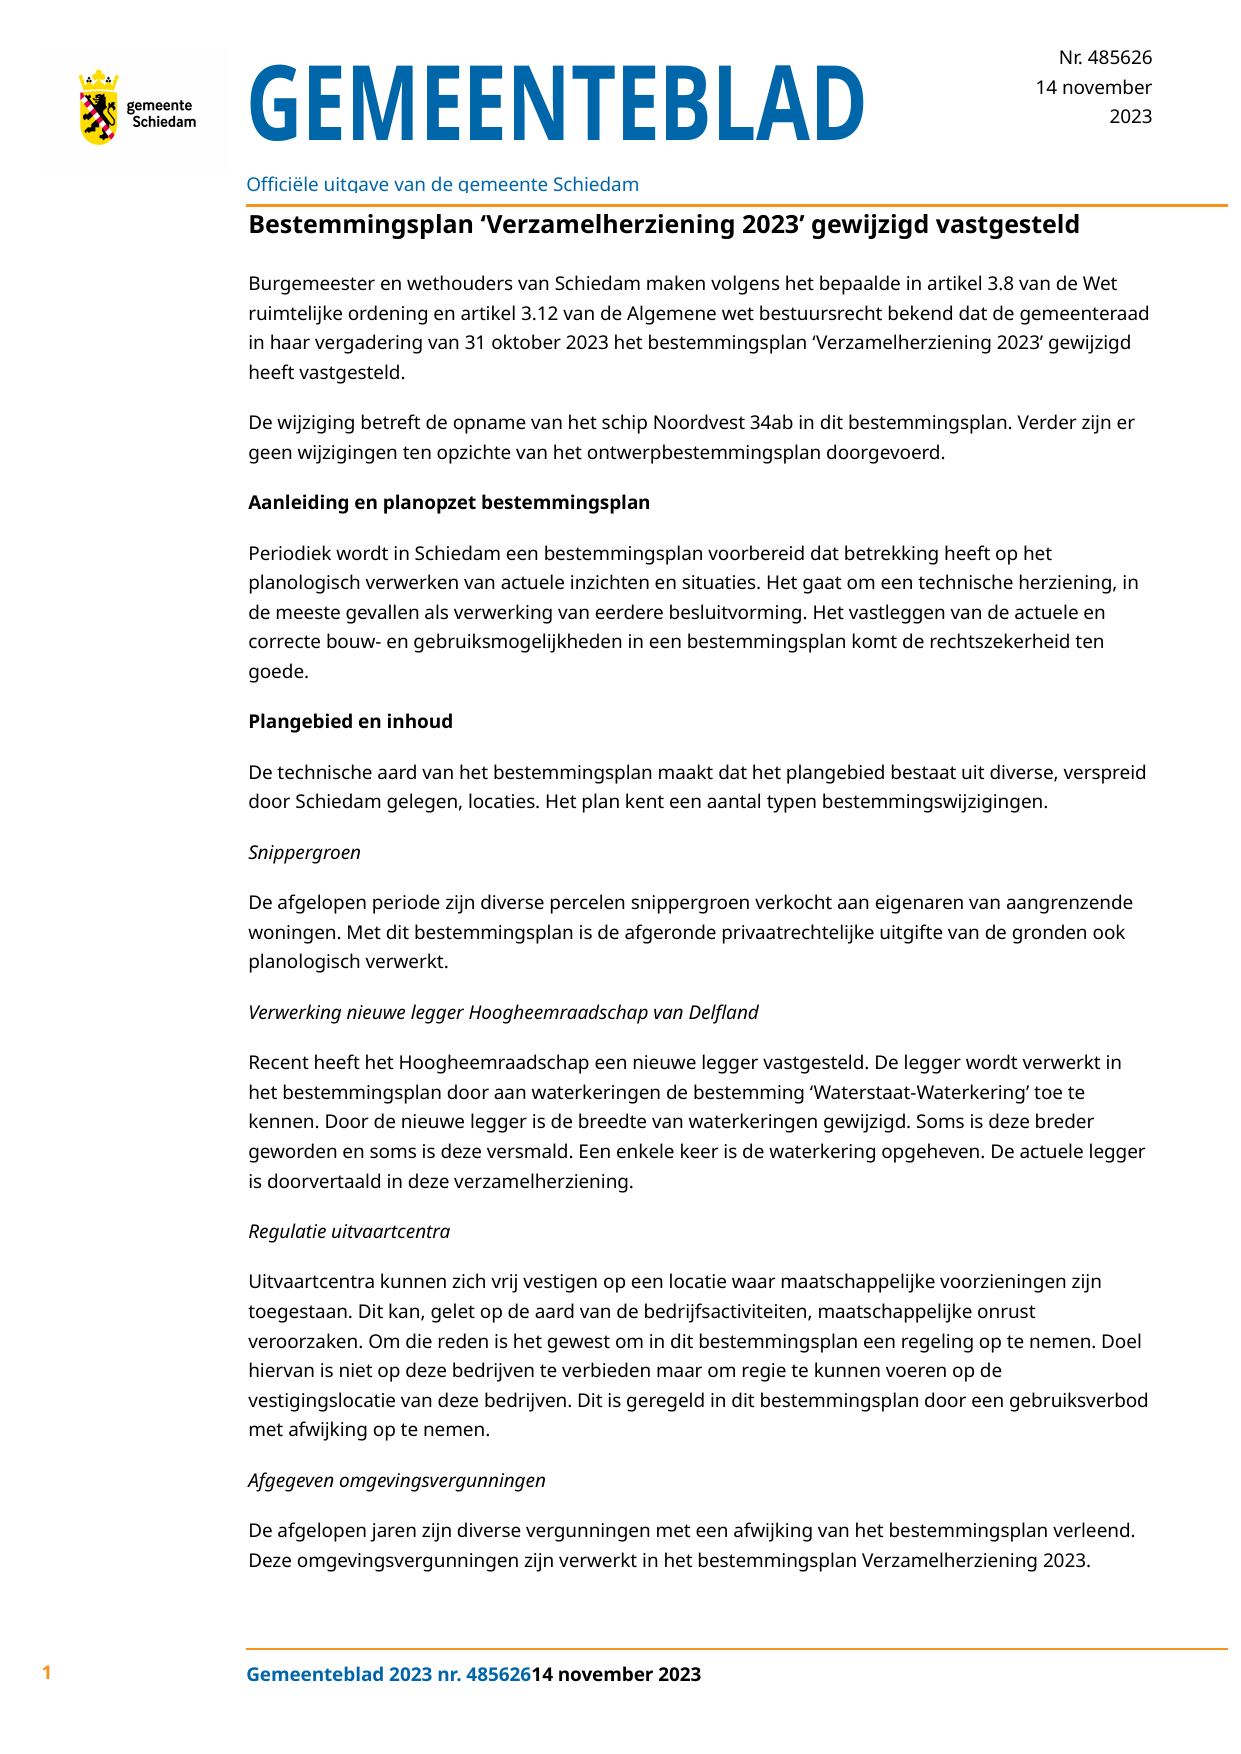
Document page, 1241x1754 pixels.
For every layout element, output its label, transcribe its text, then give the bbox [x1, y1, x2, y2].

text Uitvaartcentra kunnen zich vrij vestigen op een locatie waar maatschappelijke voorzieningen zijn toegestaan. Dit kan, gelet op de aard van de bedrijfsactiviteiten, maatschappelijke onrust veroorzaken. Om die reden is het gewest om in dit bestemmingsplan een regeling op te nemen. Doel hiervan is niet op deze bedrijven te verbieden maar om regie te kunnen voeren op de vestigingslocatie van deze bedrijven. Dit is geregeld in dit bestemmingsplan door een gebruiksverbod met afwijking op te nemen. [248, 1269, 1152, 1442]
text Afgegeven omgevingsvergunningen [248, 1467, 1152, 1493]
text Recent heeft het Hoogheemraadschap een nieuwe legger vastgesteld. De legger wordt verwerkt in het bestemmingsplan door aan waterkeringen de bestemming ‘Waterstaat-Waterkering’ toe te kennen. Door de nieuwe legger is de breedte van waterkeringen gewijzigd. Soms is deze breder geworden en soms is deze versmald. Een enkele keer is de waterkering opgeheven. De actuele legger is doorvertaald in deze verzamelherziening. [248, 1049, 1152, 1193]
text De afgelopen periode zijn diverse percelen snippergroen verkocht aan eigenaren van aangrenzende woningen. Met dit bestemmingsplan is de afgeronde privaatrechtelijke uitgifte van de gronden ook planologisch verwerkt. [248, 889, 1152, 974]
text Periodiek wordt in Schiedam een bestemmingsplan voorbereid dat betrekking heeft op het planologisch verwerken van actuele inzichten en situaties. Het gaat om een technische herziening, in de meeste gevallen als verwerking van eerdere besluitvorming. Het vastleggen van de actuele en correcte bouw- en gebruiksmogelijkheden in een bestemmingsplan komt de rechtszekerheid ten goede. [248, 540, 1152, 684]
picture [41, 47, 231, 172]
text Bestemmingsplan ‘Verzamelherziening 2023’ gewijzigd vastgesteld [248, 207, 1152, 241]
text De wijziging betreft de opname van het schip Noordvest 34ab in dit bestemmingsplan. Verder zijn er geen wijzigingen ten opzichte van het ontwerpbestemmingsplan doorgevoerd. [248, 409, 1152, 465]
text Burgemeester en wethouders van Schiedam maken volgens het bepaalde in artikel 3.8 van de Wet ruimtelijke ordening en artikel 3.12 van de Algemene wet bestuursrecht bekend dat de gemeenteraad in haar vergadering van 31 oktober 2023 het bestemmingsplan ‘Verzamelherziening 2023’ gewijzigd heeft vastgesteld. [248, 270, 1152, 385]
text Regulatie uitvaartcentra [248, 1218, 1152, 1244]
text De technische aard van het bestemmingsplan maakt dat het plangebied bestaat uit diverse, verspreid door Schiedam gelegen, locaties. Het plan kent een aantal typen bestemmingswijzigingen. [248, 759, 1152, 814]
text Snippergroen [248, 839, 1152, 865]
text Plangebied en inhoud [248, 709, 1152, 734]
text De afgelopen jaren zijn diverse vergunningen met een afwijking van het bestemmingsplan verleend. Deze omgevingsvergunningen zijn verwerkt in het bestemmingsplan Verzamelherziening 2023. [248, 1517, 1152, 1573]
text Verwerking nieuwe legger Hoogheemraadschap van Delfland [248, 999, 1152, 1025]
text Aanleiding en planopzet bestemmingsplan [248, 489, 1152, 515]
